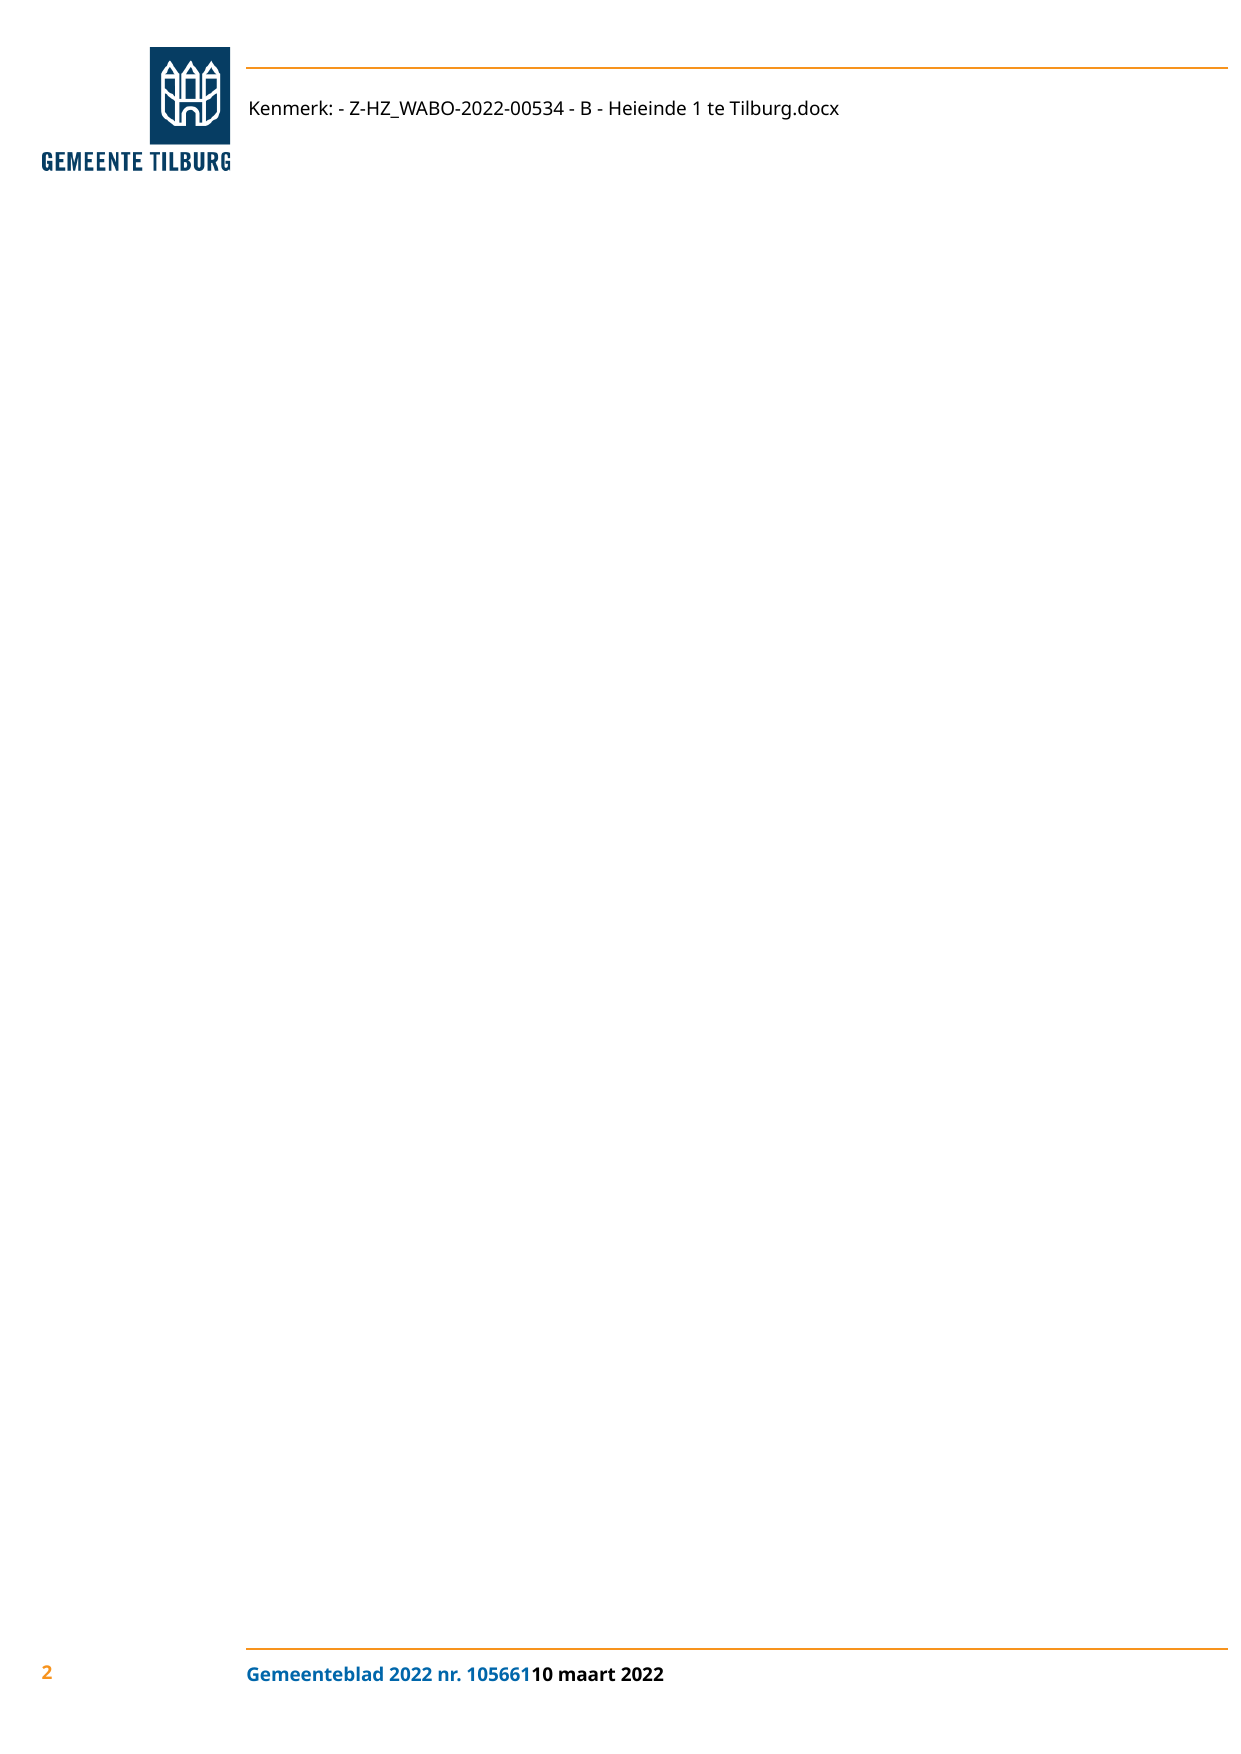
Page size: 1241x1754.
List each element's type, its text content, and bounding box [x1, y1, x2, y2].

picture [41, 47, 231, 172]
text Kenmerk: - Z-HZ_WABO-2022-00534 - B - Heieinde 1 te Tilburg.docx [248, 95, 1152, 121]
